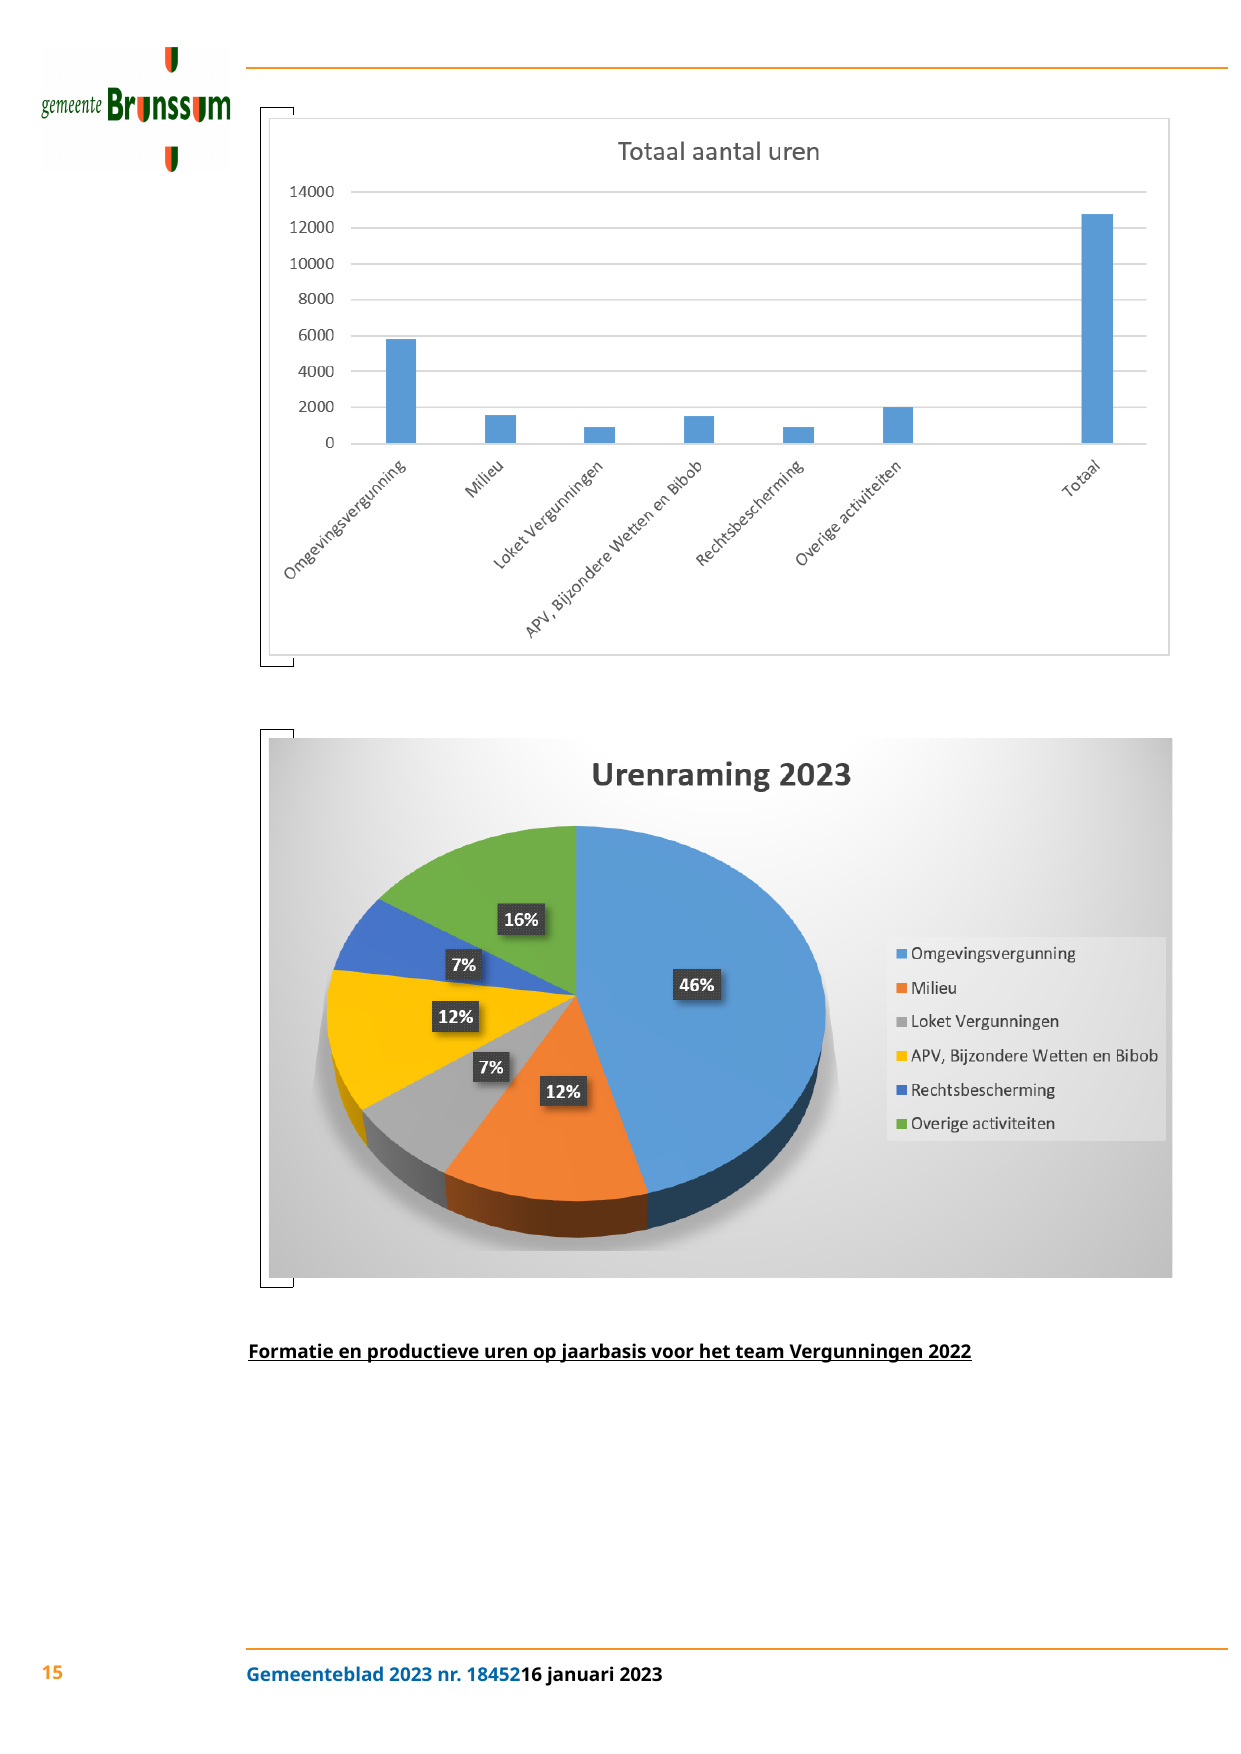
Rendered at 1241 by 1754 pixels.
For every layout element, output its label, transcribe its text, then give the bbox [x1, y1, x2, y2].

picture [41, 47, 231, 172]
picture [268, 115, 1173, 658]
picture [268, 738, 1173, 1278]
text Formatie en productieve uren op jaarbasis voor het team Vergunningen 2022 [248, 1338, 1152, 1363]
